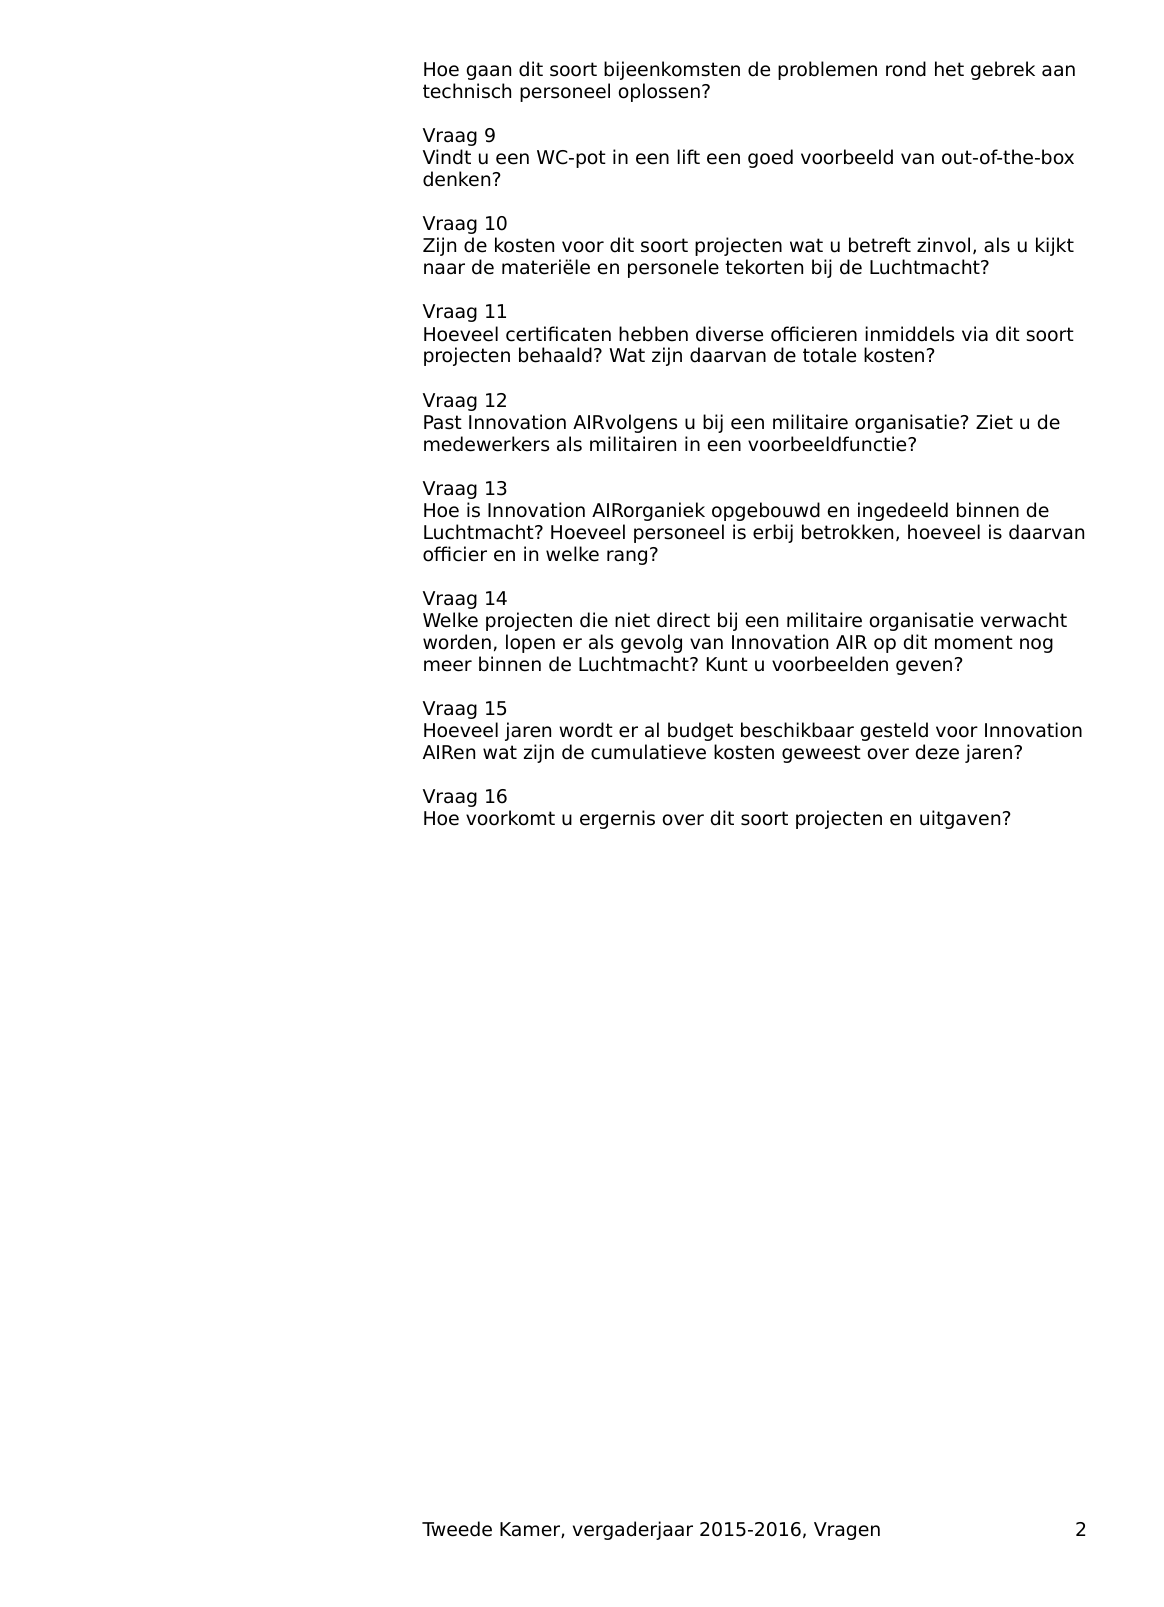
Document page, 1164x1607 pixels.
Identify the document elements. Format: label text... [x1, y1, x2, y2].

text Vindt u een WC-pot in een lift een goed voorbeeld van out-of-the-box denken? [422, 147, 1087, 191]
text Past Innovation AIRvolgens u bij een militaire organisatie? Ziet u de medewerkers als militairen in een voorbeeldfunctie? [422, 412, 1087, 456]
text Welke projecten die niet direct bij een militaire organisatie verwacht worden, lopen er als gevolg van Innovation AIR op dit moment nog meer binnen de Luchtmacht? Kunt u voorbeelden geven? [422, 610, 1087, 676]
text Vraag 11 [422, 301, 1087, 323]
text Vraag 16 [422, 786, 1087, 808]
text Hoe voorkomt u ergernis over dit soort projecten en uitgaven? [422, 808, 1087, 830]
text Hoeveel certificaten hebben diverse officieren inmiddels via dit soort projecten behaald? Wat zijn daarvan de totale kosten? [422, 323, 1087, 367]
text Vraag 10 [422, 213, 1087, 235]
text Vraag 12 [422, 389, 1087, 412]
text Vraag 15 [422, 698, 1087, 720]
text Hoe is Innovation AIRorganiek opgebouwd en ingedeeld binnen de Luchtmacht? Hoeveel personeel is erbij betrokken, hoeveel is daarvan officier en in welke rang? [422, 500, 1087, 566]
text Vraag 13 [422, 478, 1087, 500]
text Zijn de kosten voor dit soort projecten wat u betreft zinvol, als u kijkt naar de materiële en personele tekorten bij de Luchtmacht? [422, 235, 1087, 279]
text Vraag 14 [422, 588, 1087, 610]
text Vraag 9 [422, 125, 1087, 147]
text Hoeveel jaren wordt er al budget beschikbaar gesteld voor Innovation AIRen wat zijn de cumulatieve kosten geweest over deze jaren? [422, 720, 1087, 764]
text Hoe gaan dit soort bijeenkomsten de problemen rond het gebrek aan technisch personeel oplossen? [422, 59, 1087, 103]
